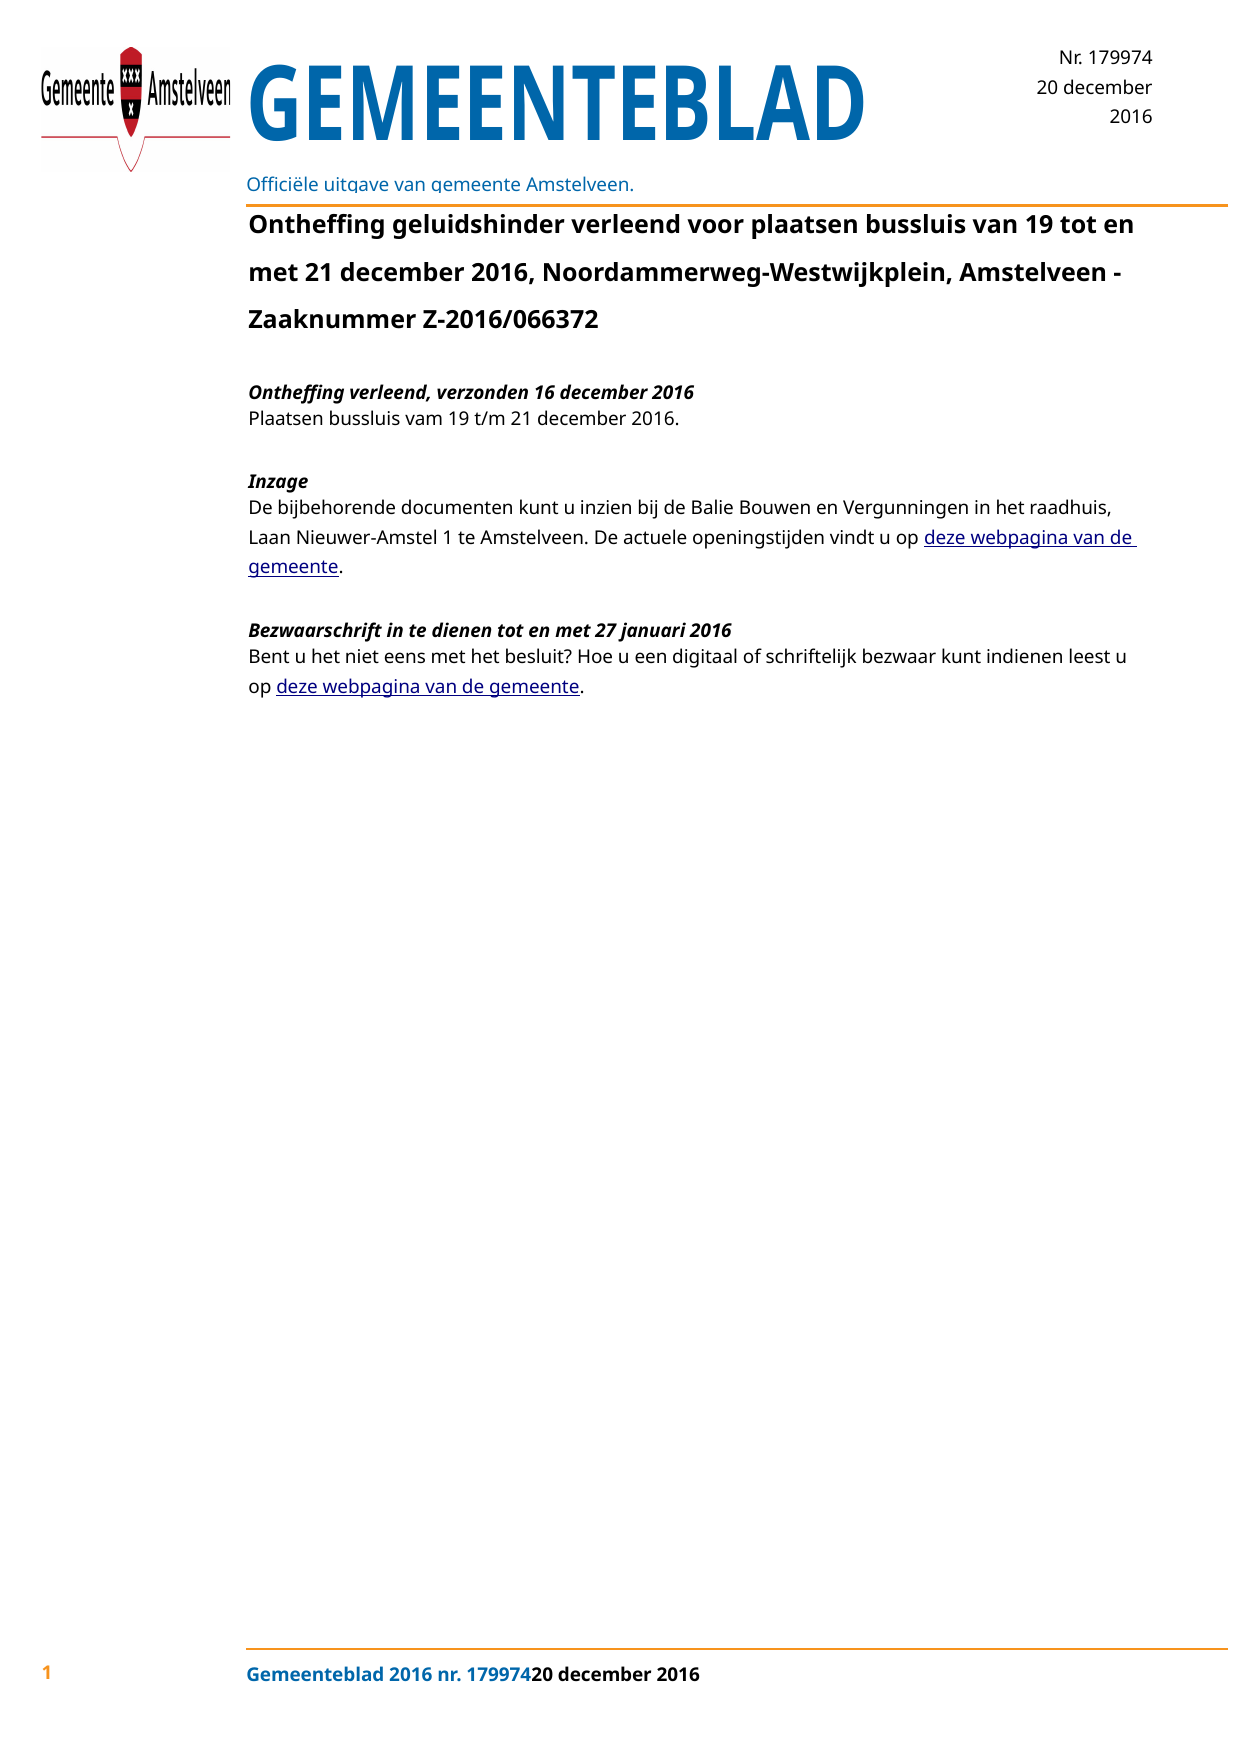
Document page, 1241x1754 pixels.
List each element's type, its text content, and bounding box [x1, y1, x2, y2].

text Plaatsen bussluis vam 19 t/m 21 december 2016. [248, 405, 1152, 431]
text Ontheffing verleend, verzonden 16 december 2016 [248, 379, 1152, 405]
text De bijbehorende documenten kunt u inzien bij de Balie Bouwen en Vergunningen in het raadhuis, Laan Nieuwer-Amstel 1 te Amstelveen. De actuele openingstijden vindt u op deze webpagina van de gemeente. [248, 494, 1152, 579]
picture [41, 47, 231, 172]
text Bezwaarschrift in te dienen tot en met 27 januari 2016 [248, 618, 1152, 643]
text Ontheffing geluidshinder verleend voor plaatsen bussluis van 19 tot en met 21 december 2016, Noordammerweg-Westwijkplein, Amstelveen - Zaaknummer Z-2016/066372 [248, 207, 1152, 336]
text Bent u het niet eens met het besluit? Hoe u een digitaal of schriftelijk bezwaar kunt indienen leest u op deze webpagina van de gemeente. [248, 643, 1152, 699]
text Inzage [248, 469, 1152, 494]
